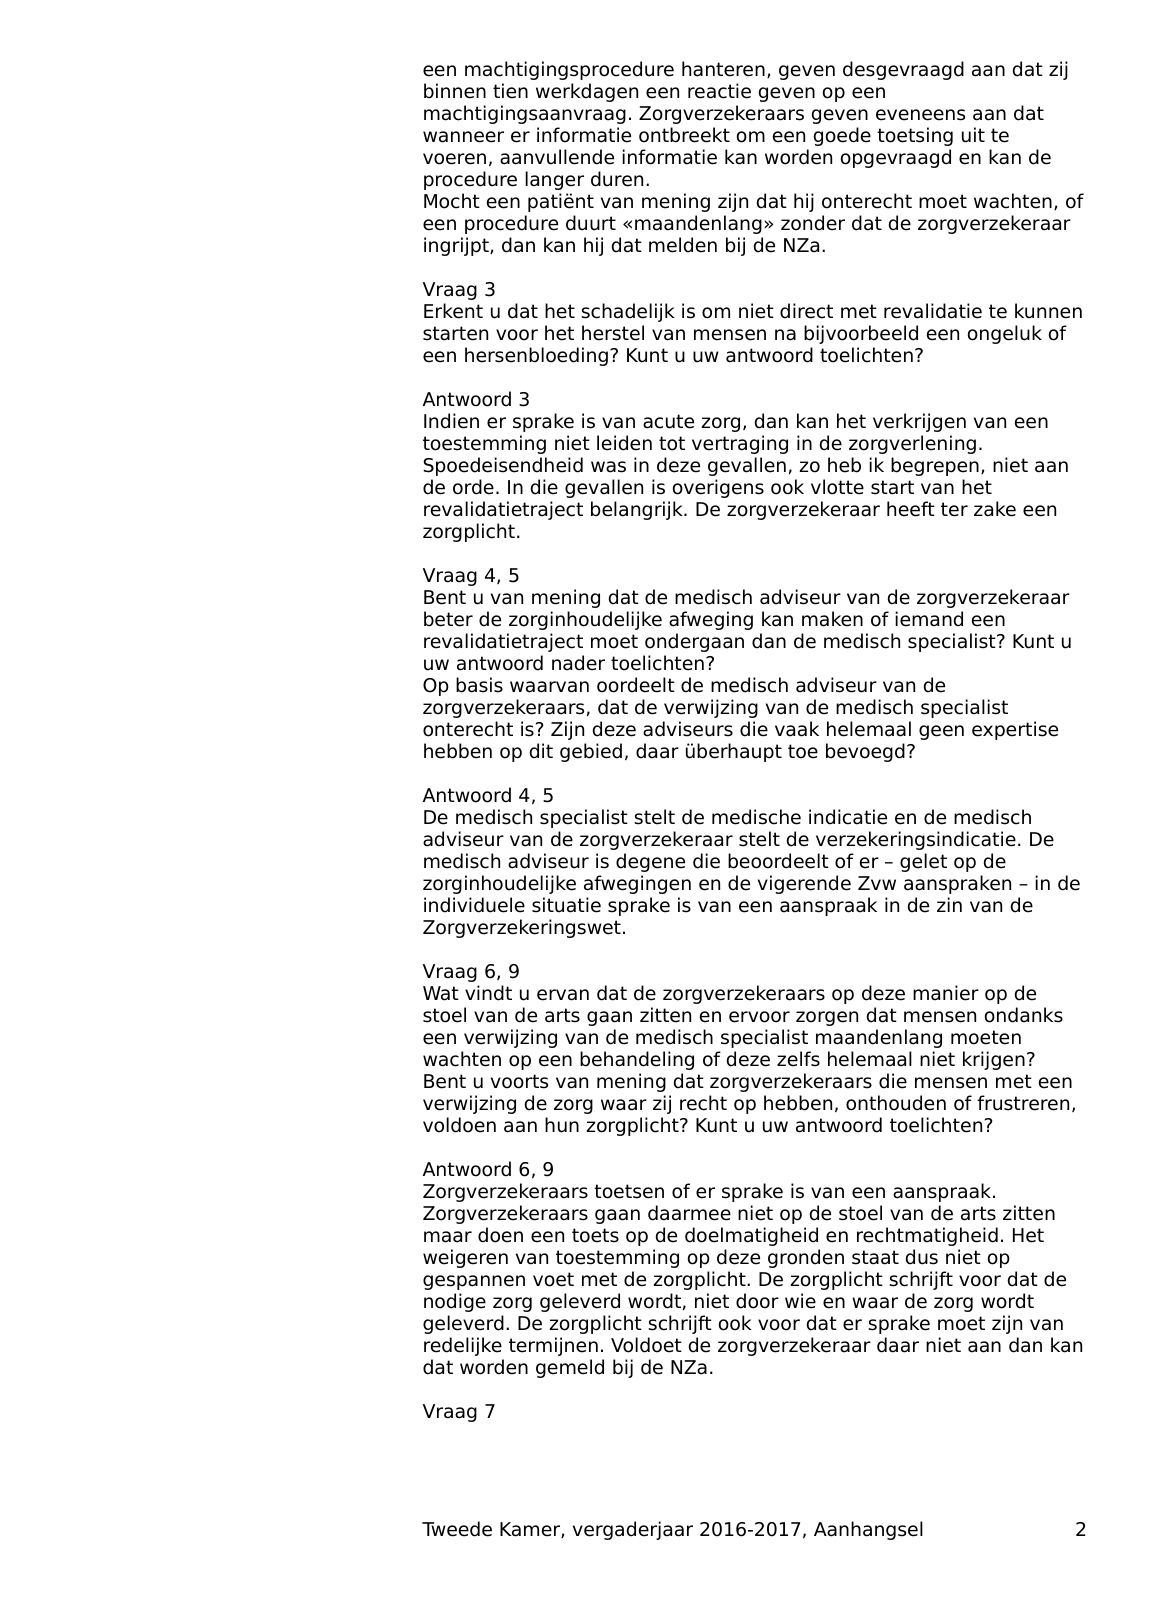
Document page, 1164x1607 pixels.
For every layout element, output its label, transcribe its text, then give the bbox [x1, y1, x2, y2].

text Bent u van mening dat de medisch adviseur van de zorgverzekeraar beter de zorginhoudelijke afweging kan maken of iemand een revalidatietraject moet ondergaan dan de medisch specialist? Kunt u uw antwoord nader toelichten? [422, 587, 1087, 675]
text Vraag 7 [422, 1401, 1087, 1423]
text Vraag 3 [422, 279, 1087, 301]
text Antwoord 6, 9 [422, 1159, 1087, 1181]
text Bent u voorts van mening dat zorgverzekeraars die mensen met een verwijzing de zorg waar zij recht op hebben, onthouden of frustreren, voldoen aan hun zorgplicht? Kunt u uw antwoord toelichten? [422, 1071, 1087, 1137]
text De medisch specialist stelt de medische indicatie en de medisch adviseur van de zorgverzekeraar stelt de verzekeringsindicatie. De medisch adviseur is degene die beoordeelt of er – gelet op de zorginhoudelijke afwegingen en de vigerende Zvw aanspraken – in de individuele situatie sprake is van een aanspraak in de zin van de Zorgverzekeringswet. [422, 807, 1087, 939]
text Indien er sprake is van acute zorg, dan kan het verkrijgen van een toestemming niet leiden tot vertraging in de zorgverlening. Spoedeisendheid was in deze gevallen, zo heb ik begrepen, niet aan de orde. In die gevallen is overigens ook vlotte start van het revalidatietraject belangrijk. De zorgverzekeraar heeft ter zake een zorgplicht. [422, 411, 1087, 543]
text Vraag 4, 5 [422, 565, 1087, 587]
text Antwoord 3 [422, 389, 1087, 411]
text Op basis waarvan oordeelt de medisch adviseur van de zorgverzekeraars, dat de verwijzing van de medisch specialist onterecht is? Zijn deze adviseurs die vaak helemaal geen expertise hebben op dit gebied, daar überhaupt toe bevoegd? [422, 675, 1087, 763]
text Antwoord 4, 5 [422, 785, 1087, 807]
text Vraag 6, 9 [422, 961, 1087, 983]
text Mocht een patiënt van mening zijn dat hij onterecht moet wachten, of een procedure duurt «maandenlang» zonder dat de zorgverzekeraar ingrijpt, dan kan hij dat melden bij de NZa. [422, 191, 1087, 257]
text Zorgverzekeraars toetsen of er sprake is van een aanspraak. Zorgverzekeraars gaan daarmee niet op de stoel van de arts zitten maar doen een toets op de doelmatigheid en rechtmatigheid. Het weigeren van toestemming op deze gronden staat dus niet op gespannen voet met de zorgplicht. De zorgplicht schrijft voor dat de nodige zorg geleverd wordt, niet door wie en waar de zorg wordt geleverd. De zorgplicht schrijft ook voor dat er sprake moet zijn van redelijke termijnen. Voldoet de zorgverzekeraar daar niet aan dan kan dat worden gemeld bij de NZa. [422, 1181, 1087, 1379]
text een machtigingsprocedure hanteren, geven desgevraagd aan dat zij binnen tien werkdagen een reactie geven op een machtigingsaanvraag. Zorgverzekeraars geven eveneens aan dat wanneer er informatie ontbreekt om een goede toetsing uit te voeren, aanvullende informatie kan worden opgevraagd en kan de procedure langer duren. [422, 59, 1087, 191]
text Wat vindt u ervan dat de zorgverzekeraars op deze manier op de stoel van de arts gaan zitten en ervoor zorgen dat mensen ondanks een verwijzing van de medisch specialist maandenlang moeten wachten op een behandeling of deze zelfs helemaal niet krijgen? [422, 983, 1087, 1071]
text Erkent u dat het schadelijk is om niet direct met revalidatie te kunnen starten voor het herstel van mensen na bijvoorbeeld een ongeluk of een hersenbloeding? Kunt u uw antwoord toelichten? [422, 301, 1087, 367]
